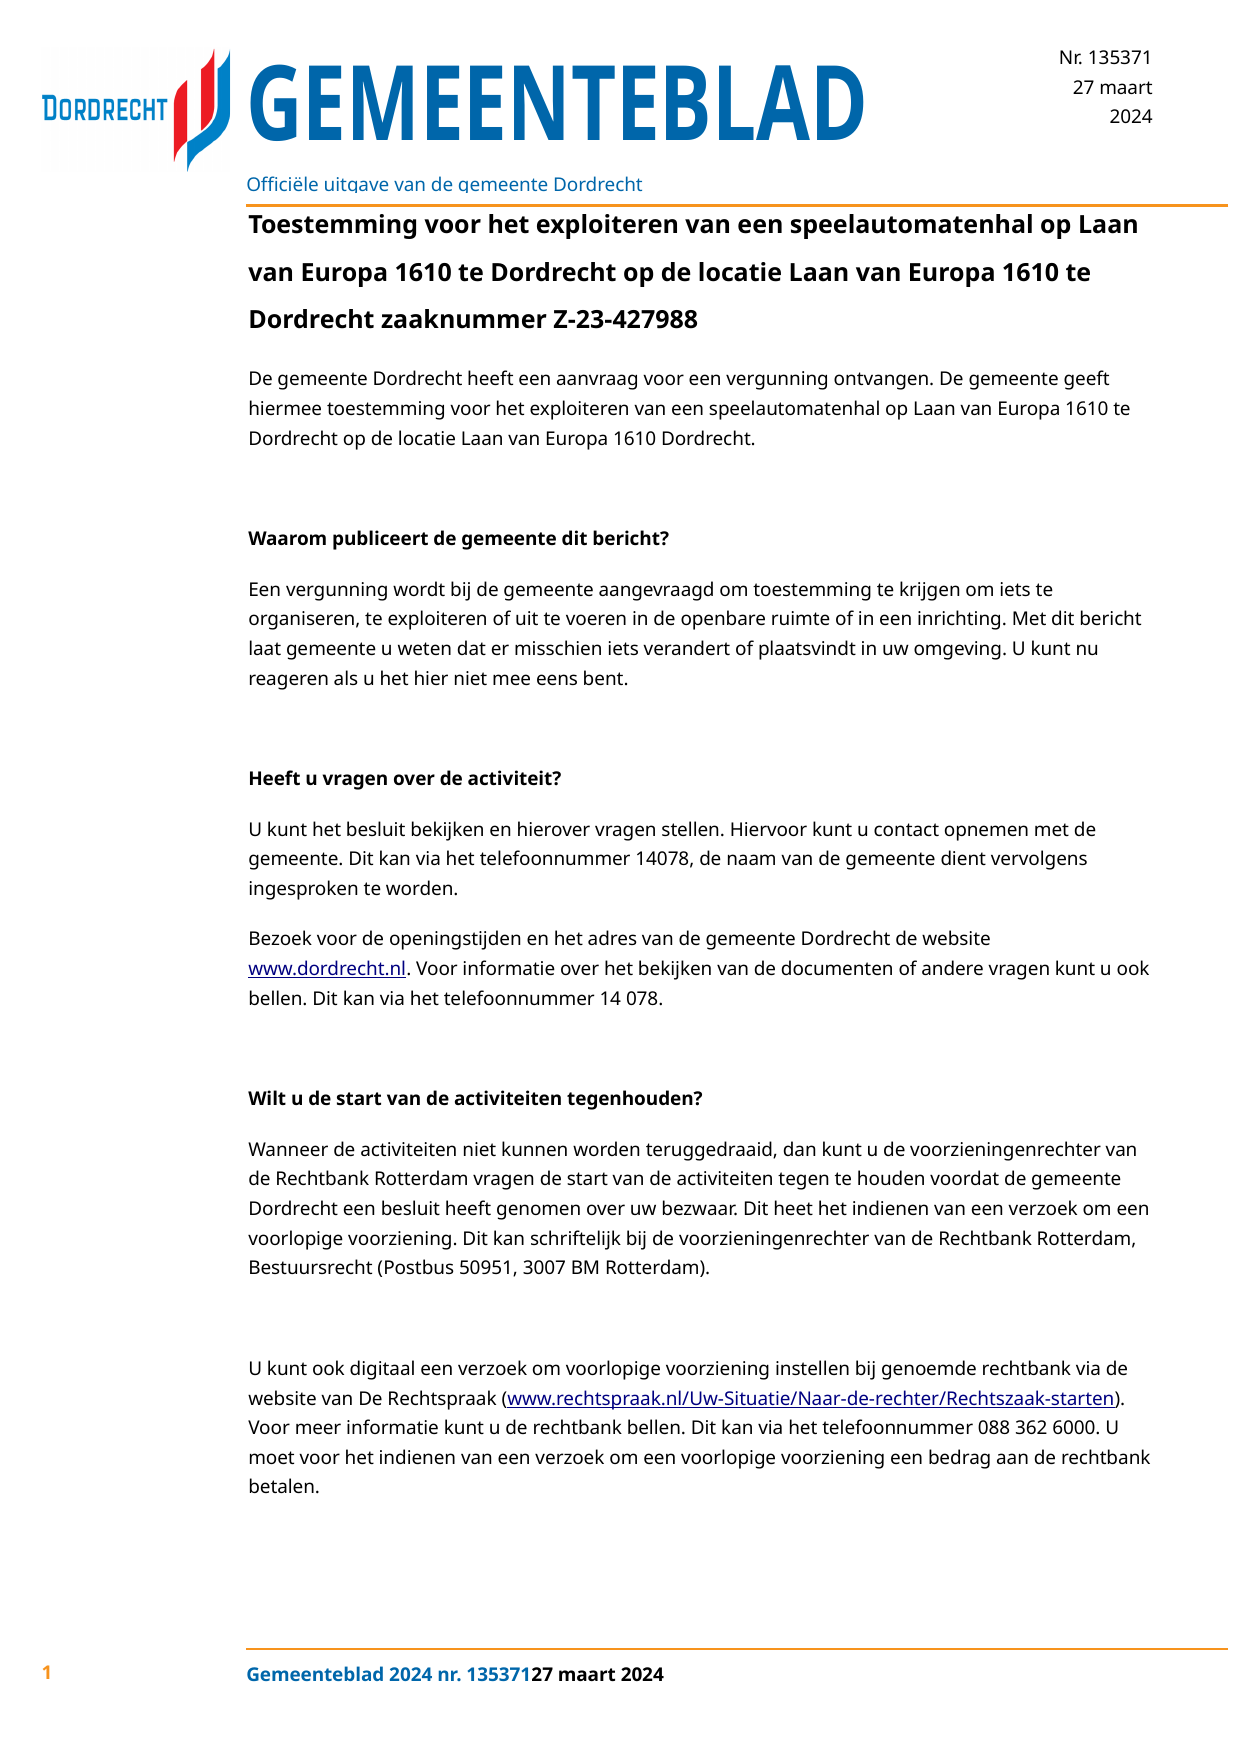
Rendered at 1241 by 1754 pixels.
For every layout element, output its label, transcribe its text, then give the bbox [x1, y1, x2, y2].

text Wanneer de activiteiten niet kunnen worden teruggedraaid, dan kunt u de voorzieningenrechter van de Rechtbank Rotterdam vragen de start van de activiteiten tegen te houden voordat de gemeente Dordrecht een besluit heeft genomen over uw bezwaar. Dit heet het indienen van een verzoek om een voorlopige voorziening. Dit kan schriftelijk bij de voorzieningenrechter van de Rechtbank Rotterdam, Bestuursrecht (Postbus 50951, 3007 BM Rotterdam). [248, 1136, 1152, 1280]
text U kunt het besluit bekijken en hierover vragen stellen. Hiervoor kunt u contact opnemen met de gemeente. Dit kan via het telefoonnummer 14078, de naam van de gemeente dient vervolgens ingesproken te worden. [248, 816, 1152, 901]
text Een vergunning wordt bij de gemeente aangevraagd om toestemming te krijgen om iets te organiseren, te exploiteren of uit te voeren in de openbare ruimte of in een inrichting. Met dit bericht laat gemeente u weten dat er misschien iets verandert of plaatsvindt in uw omgeving. U kunt nu reageren als u het hier niet mee eens bent. [248, 576, 1152, 690]
picture [41, 47, 231, 172]
text Toestemming voor het exploiteren van een speelautomatenhal op Laan van Europa 1610 te Dordrecht op de locatie Laan van Europa 1610 te Dordrecht zaaknummer Z-23-427988 [248, 207, 1152, 336]
text U kunt ook digitaal een verzoek om voorlopige voorziening instellen bij genoemde rechtbank via de website van De Rechtspraak (www.rechtspraak.nl/Uw-Situatie/Naar-de-rechter/Rechtszaak-starten). Voor meer informatie kunt u de rechtbank bellen. Dit kan via het telefoonnummer 088 362 6000. U moet voor het indienen van een verzoek om een voorlopige voorziening een bedrag aan de rechtbank betalen. [248, 1355, 1152, 1499]
text Bezoek voor de openingstijden en het adres van de gemeente Dordrecht de website www.dordrecht.nl. Voor informatie over het bekijken van de documenten of andere vragen kunt u ook bellen. Dit kan via het telefoonnummer 14 078. [248, 926, 1152, 1010]
text Heeft u vragen over de activiteit? [248, 766, 1152, 791]
text De gemeente Dordrecht heeft een aanvraag voor een vergunning ontvangen. De gemeente geeft hiermee toestemming voor het exploiteren van een speelautomatenhal op Laan van Europa 1610 te Dordrecht op de locatie Laan van Europa 1610 Dordrecht. [248, 366, 1152, 450]
text Wilt u de start van de activiteiten tegenhouden? [248, 1086, 1152, 1111]
text Waarom publiceert de gemeente dit bericht? [248, 526, 1152, 551]
